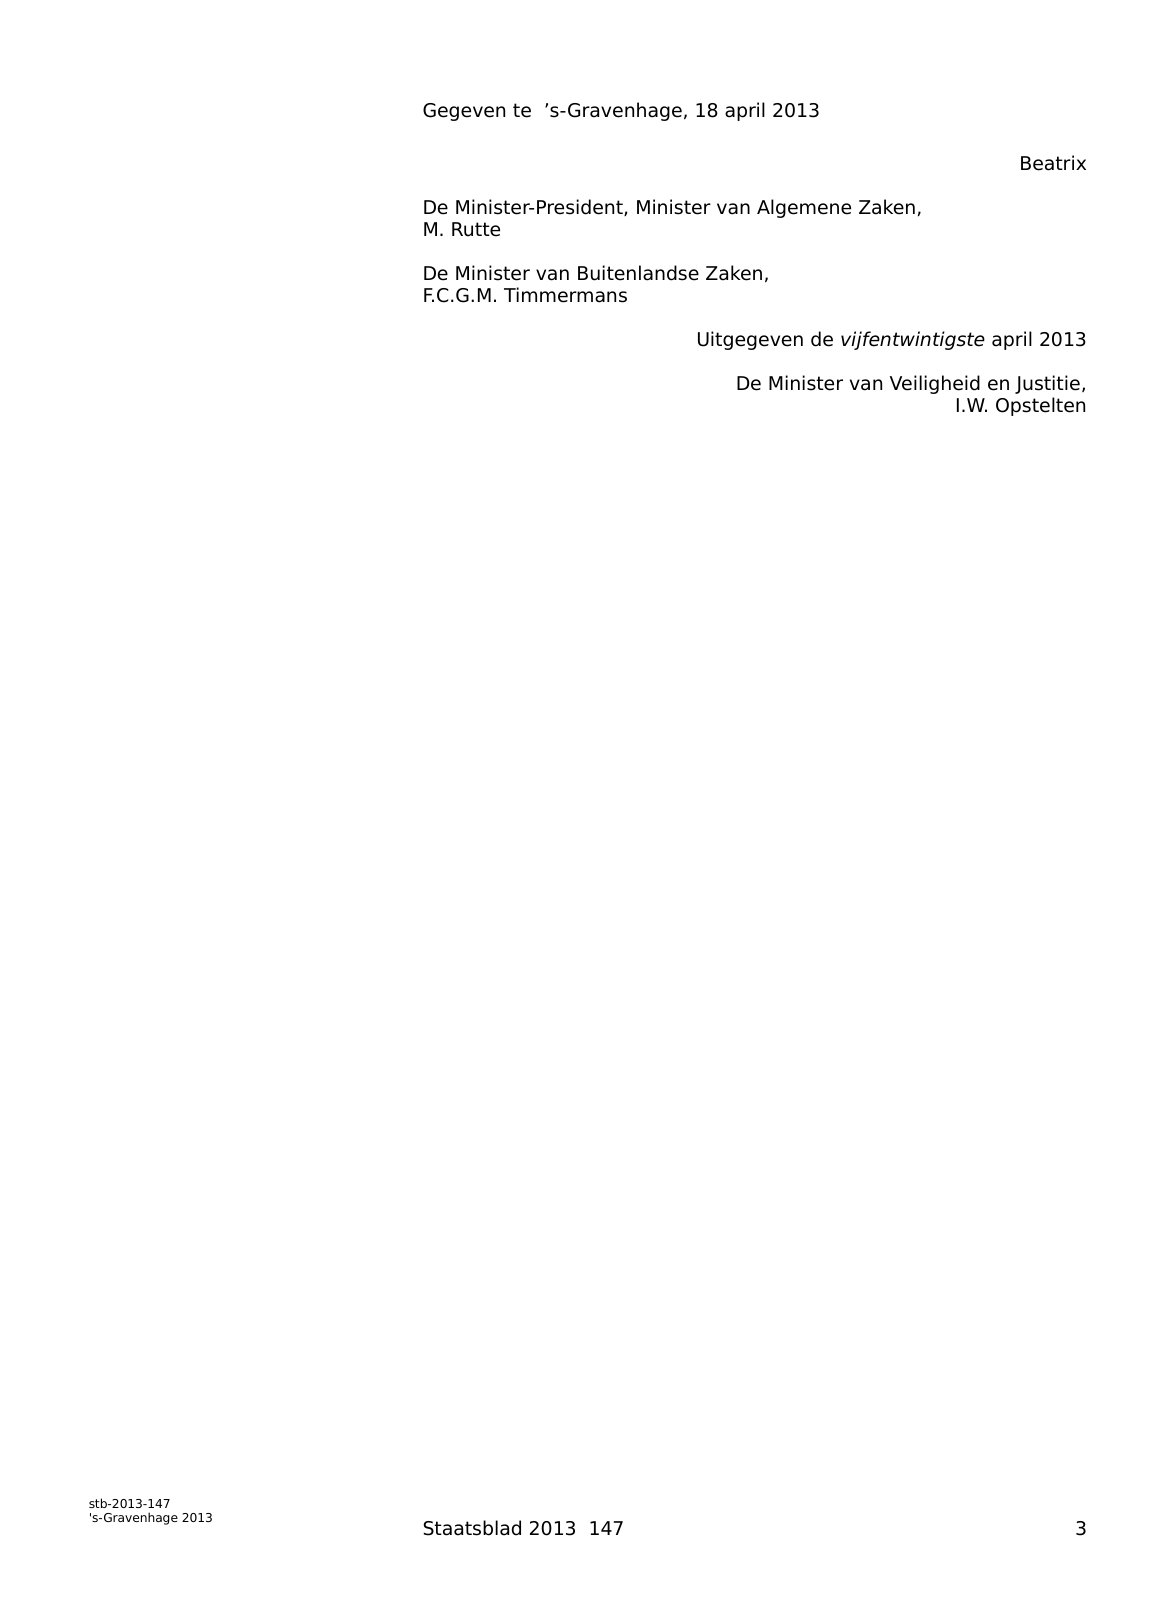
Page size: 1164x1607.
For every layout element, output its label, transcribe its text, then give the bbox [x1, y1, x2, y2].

text Uitgegeven de vijfentwintigste april 2013 [422, 329, 1087, 351]
text Gegeven te ’s-Gravenhage, 18 april 2013 [422, 100, 1087, 122]
text De Minister van Buitenlandse Zaken, F.C.G.M. Timmermans [422, 263, 1087, 307]
text Beatrix [422, 152, 1087, 174]
text De Minister-President, Minister van Algemene Zaken, M. Rutte [422, 197, 1087, 241]
text stb-2013-147 [88, 1497, 323, 1511]
text De Minister van Veiligheid en Justitie, I.W. Opstelten [422, 373, 1087, 417]
text 's-Gravenhage 2013 [88, 1511, 323, 1525]
